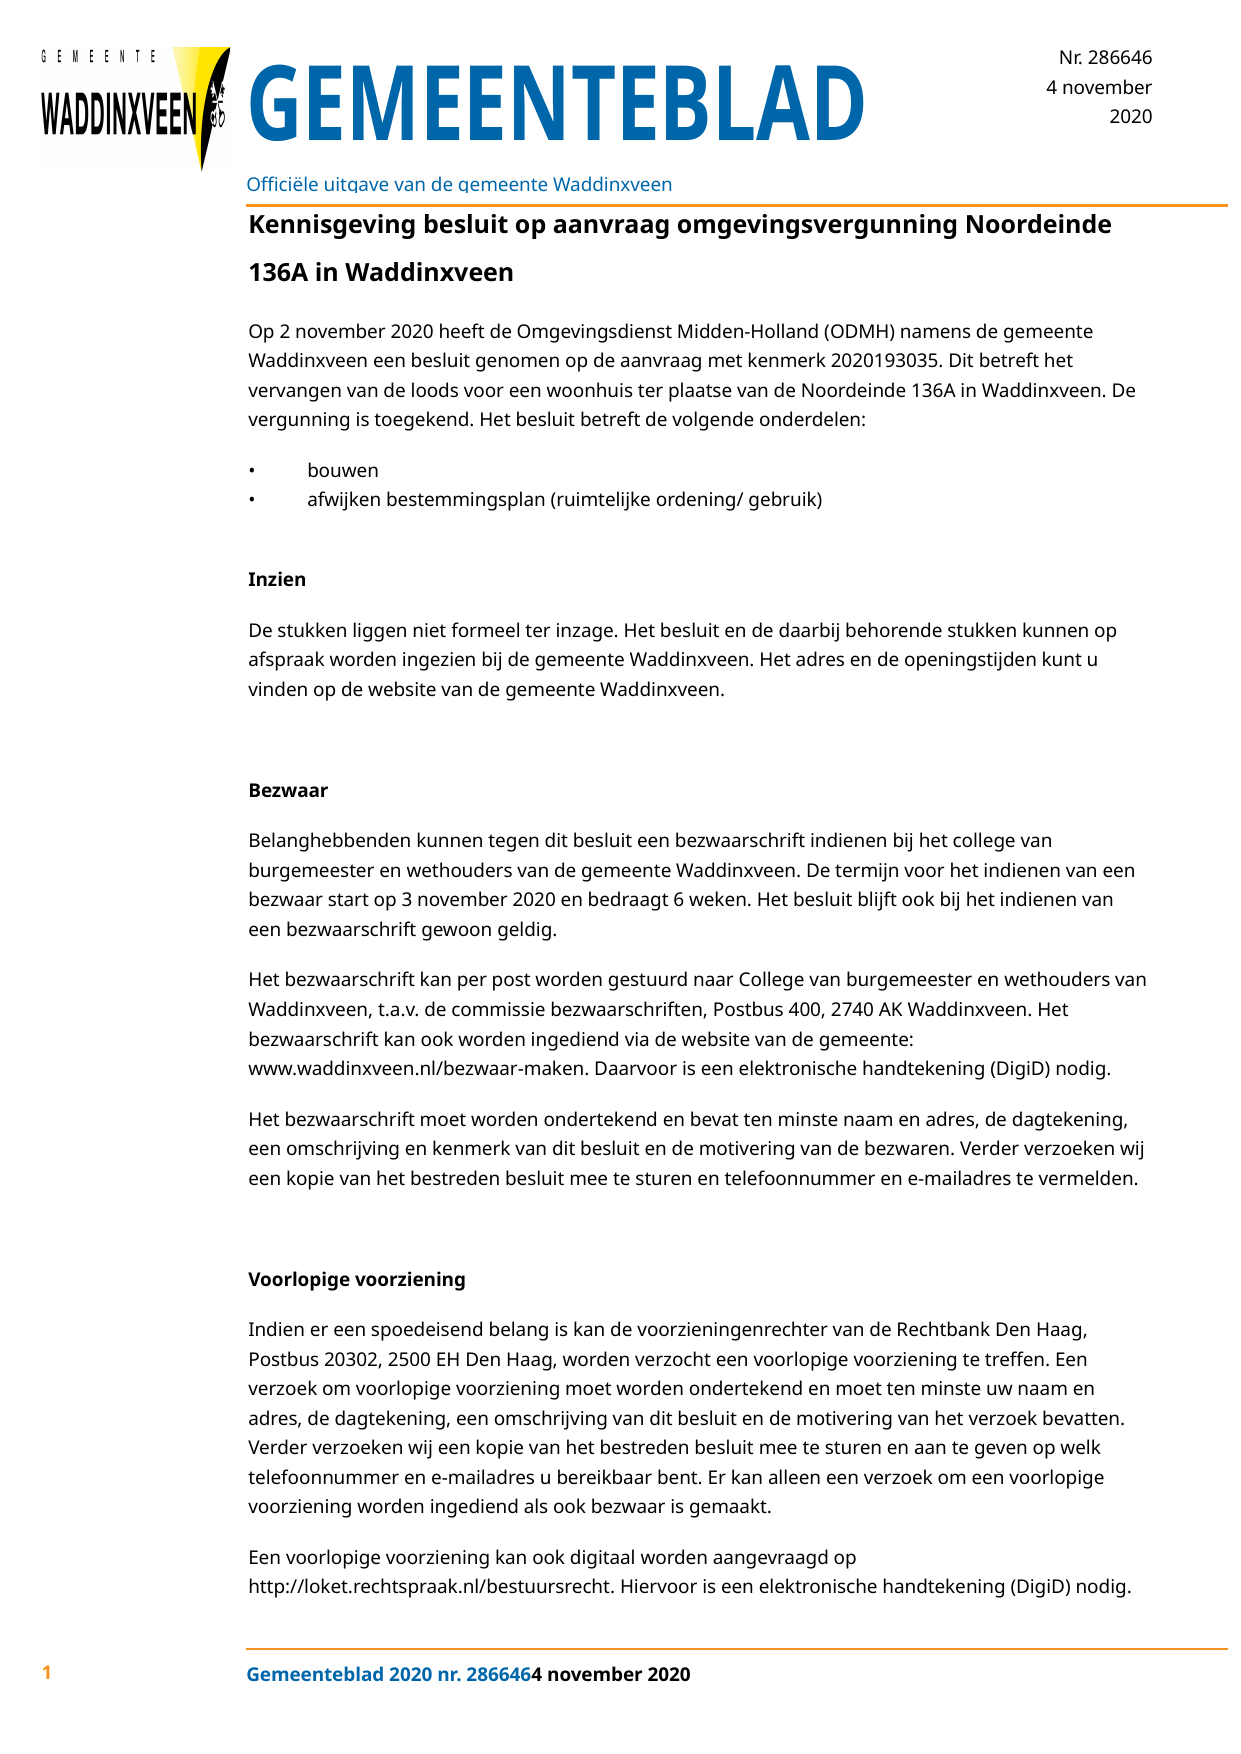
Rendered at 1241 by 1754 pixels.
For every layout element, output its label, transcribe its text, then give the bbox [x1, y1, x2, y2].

picture [41, 47, 231, 172]
text Een voorlopige voorziening kan ook digitaal worden aangevraagd op http://loket.rechtspraak.nl/bestuursrecht. Hiervoor is een elektronische handtekening (DigiD) nodig. [248, 1544, 1152, 1599]
text Het bezwaarschrift moet worden ondertekend en bevat ten minste naam en adres, de dagtekening, een omschrijving en kenmerk van dit besluit en de motivering van de bezwaren. Verder verzoeken wij een kopie van het bestreden besluit mee te sturen en telefoonnummer en e-mailadres te vermelden. [248, 1106, 1152, 1191]
list bouwen [248, 457, 1152, 483]
list afwijken bestemmingsplan (ruimtelijke ordening/ gebruik) [248, 487, 1152, 512]
text Het bezwaarschrift kan per post worden gestuurd naar College van burgemeester en wethouders van Waddinxveen, t.a.v. de commissie bezwaarschriften, Postbus 400, 2740 AK Waddinxveen. Het bezwaarschrift kan ook worden ingediend via de website van de gemeente: www.waddinxveen.nl/bezwaar-maken. Daarvoor is een elektronische handtekening (DigiD) nodig. [248, 967, 1152, 1081]
text Inzien [248, 567, 1152, 592]
text Kennisgeving besluit op aanvraag omgevingsvergunning Noordeinde 136A in Waddinxveen [248, 207, 1152, 288]
text Indien er een spoedeisend belang is kan de voorzieningenrechter van de Rechtbank Den Haag, Postbus 20302, 2500 EH Den Haag, worden verzocht een voorlopige voorziening te treffen. Een verzoek om voorlopige voorziening moet worden ondertekend en moet ten minste uw naam en adres, de dagtekening, een omschrijving van dit besluit en de motivering van het verzoek bevatten. Verder verzoeken wij een kopie van het bestreden besluit mee te sturen en aan te geven op welk telefoonnummer en e-mailadres u bereikbaar bent. Er kan alleen een verzoek om een voorlopige voorziening worden ingediend als ook bezwaar is gemaakt. [248, 1316, 1152, 1519]
text Op 2 november 2020 heeft de Omgevingsdienst Midden-Holland (ODMH) namens de gemeente Waddinxveen een besluit genomen op de aanvraag met kenmerk 2020193035. Dit betreft het vervangen van de loods voor een woonhuis ter plaatse van de Noordeinde 136A in Waddinxveen. De vergunning is toegekend. Het besluit betreft de volgende onderdelen: [248, 318, 1152, 432]
text Voorlopige voorziening [248, 1266, 1152, 1292]
text Bezwaar [248, 777, 1152, 803]
text Belanghebbenden kunnen tegen dit besluit een bezwaarschrift indienen bij het college van burgemeester en wethouders van de gemeente Waddinxveen. De termijn voor het indienen van een bezwaar start op 3 november 2020 en bedraagt 6 weken. Het besluit blijft ook bij het indienen van een bezwaarschrift gewoon geldig. [248, 827, 1152, 942]
text De stukken liggen niet formeel ter inzage. Het besluit en de daarbij behorende stukken kunnen op afspraak worden ingezien bij de gemeente Waddinxveen. Het adres en de openingstijden kunt u vinden op de website van de gemeente Waddinxveen. [248, 617, 1152, 702]
